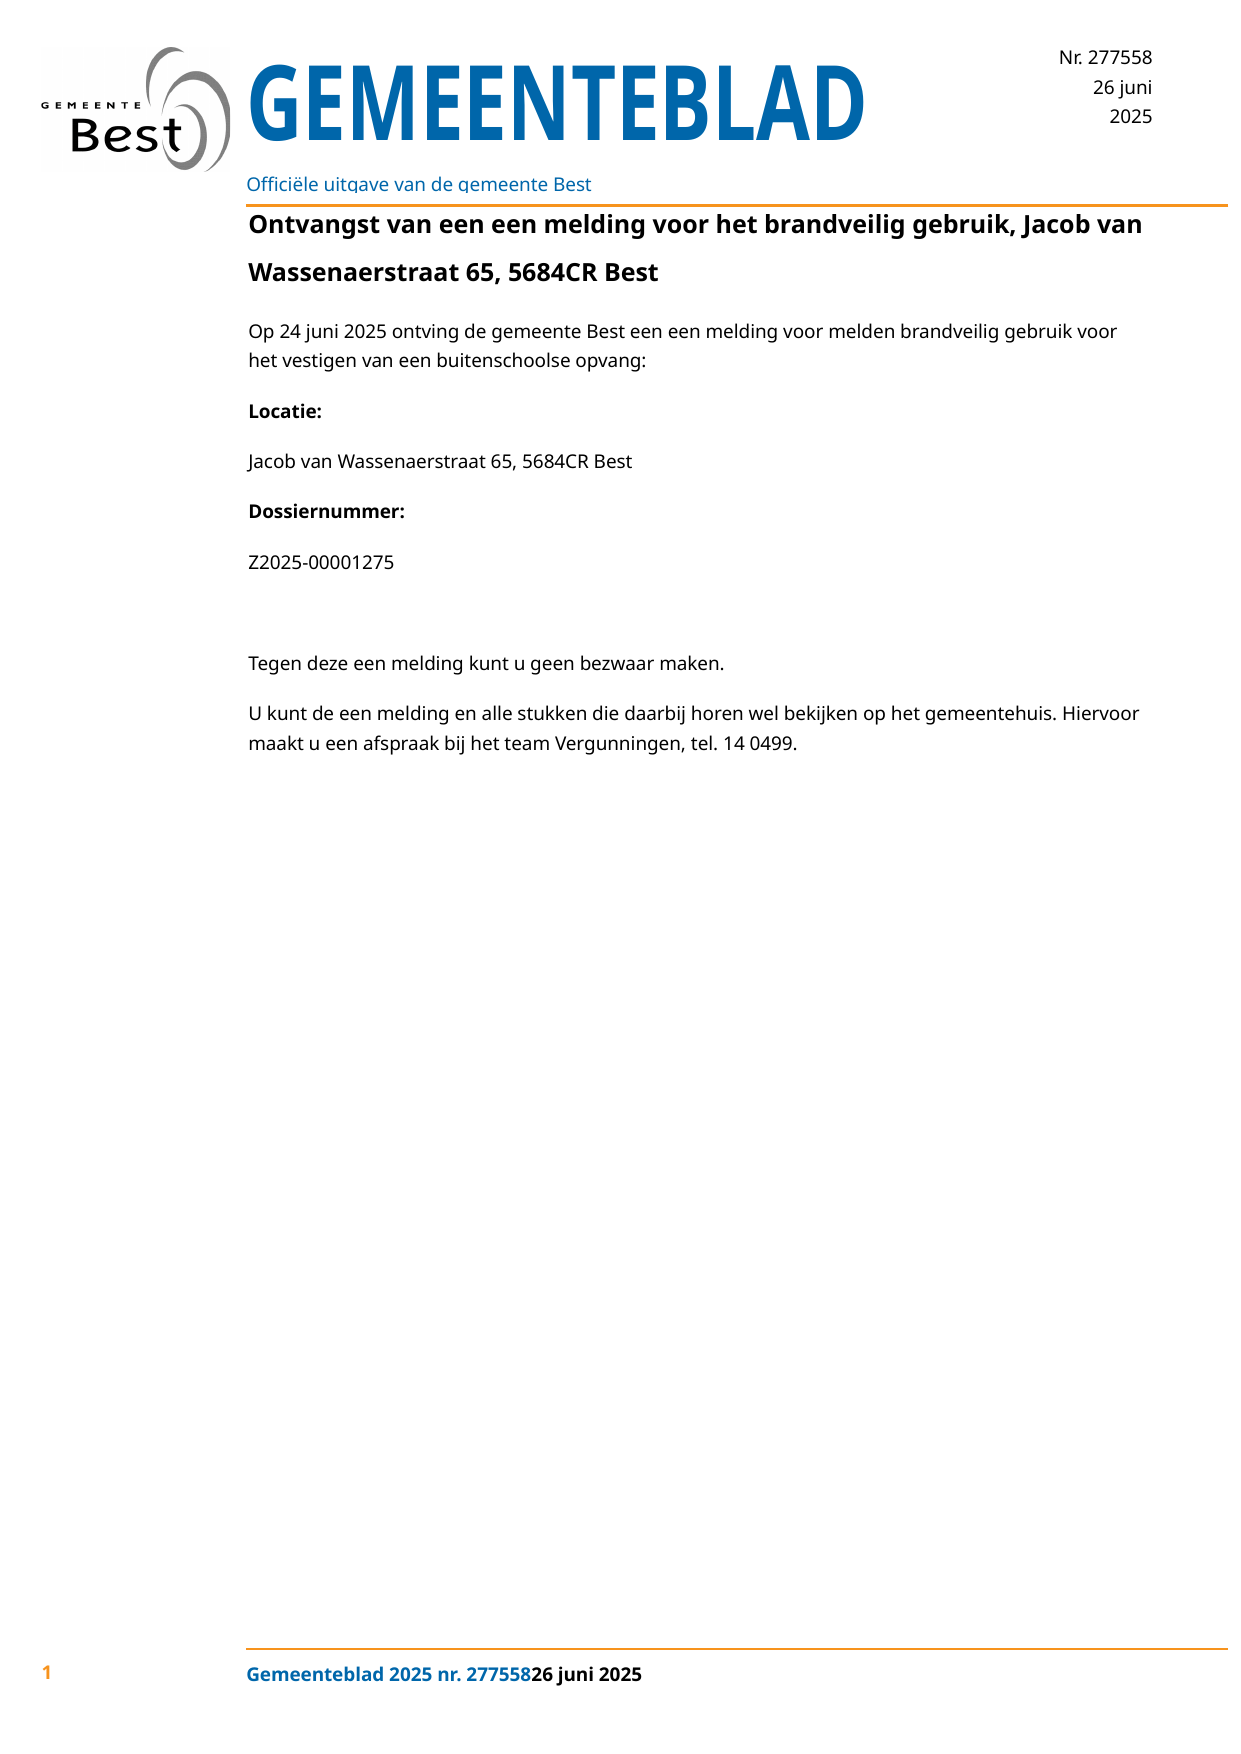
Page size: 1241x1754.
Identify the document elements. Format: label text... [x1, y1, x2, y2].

text Ontvangst van een een melding voor het brandveilig gebruik, Jacob van Wassenaerstraat 65, 5684CR Best [248, 207, 1152, 288]
text Z2025-00001275 [248, 549, 1152, 575]
text Dossiernummer: [248, 499, 1152, 524]
text U kunt de een melding en alle stukken die daarbij horen wel bekijken op het gemeentehuis. Hiervoor maakt u een afspraak bij het team Vergunningen, tel. 14 0499. [248, 700, 1152, 756]
text Locatie: [248, 398, 1152, 424]
text Jacob van Wassenaerstraat 65, 5684CR Best [248, 448, 1152, 474]
picture [41, 47, 231, 172]
text Op 24 juni 2025 ontving de gemeente Best een een melding voor melden brandveilig gebruik voor het vestigen van een buitenschoolse opvang: [248, 318, 1152, 373]
text Tegen deze een melding kunt u geen bezwaar maken. [248, 650, 1152, 676]
